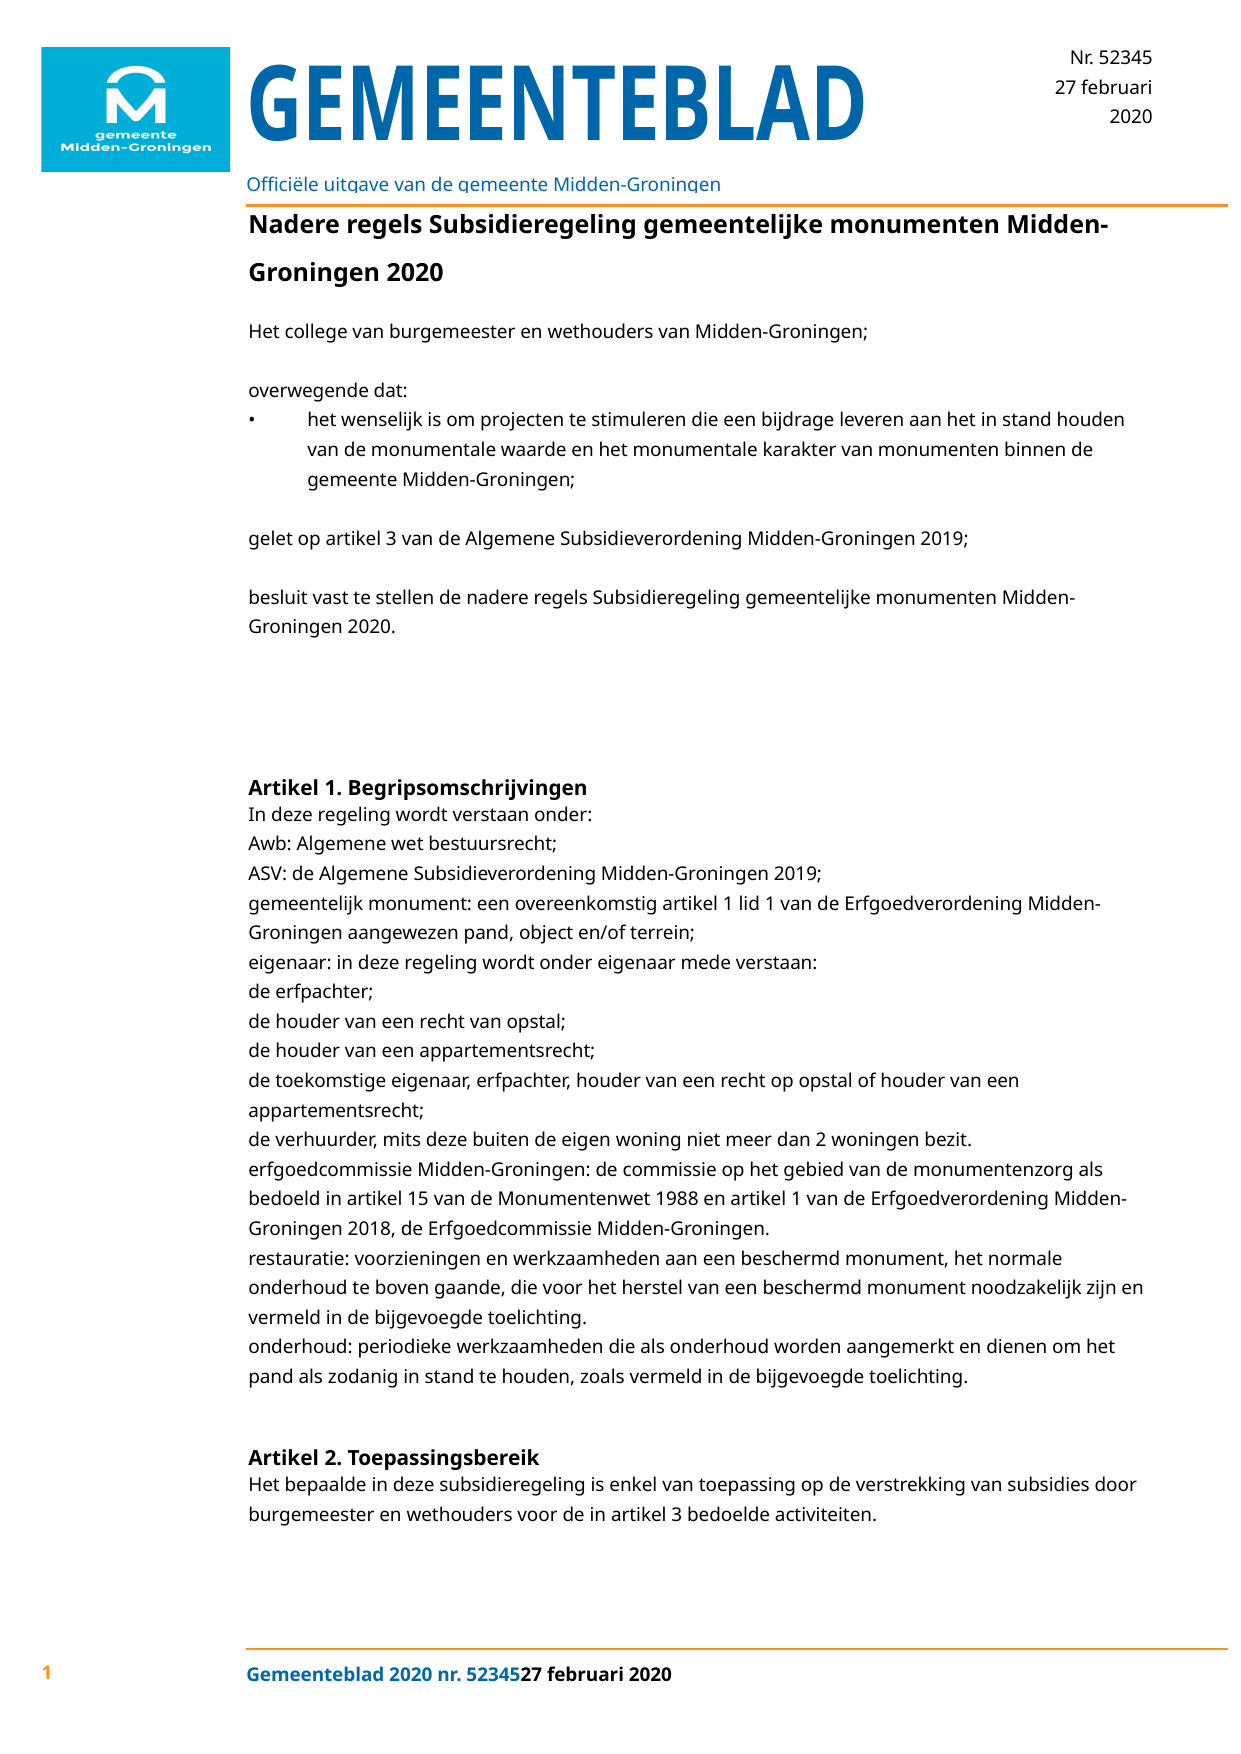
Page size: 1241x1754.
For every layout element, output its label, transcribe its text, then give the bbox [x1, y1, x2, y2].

picture [107, 89, 165, 122]
text Artikel 1. Begripsomschrijvingen [248, 773, 1152, 801]
text onderhoud: periodieke werkzaamheden die als onderhoud worden aangemerkt en dienen om het pand als zodanig in stand te houden, zoals vermeld in de bijgevoegde toelichting. [248, 1333, 1152, 1389]
picture [108, 66, 164, 82]
text In deze regeling wordt verstaan onder: [248, 801, 1152, 827]
picture [184, 146, 190, 153]
text overwegende dat: [248, 377, 1152, 403]
text Artikel 2. Toepassingsbereik [248, 1443, 1152, 1472]
text ASV: de Algemene Subsidieverordening Midden-Groningen 2019; [248, 860, 1152, 886]
text de verhuurder, mits deze buiten de eigen woning niet meer dan 2 woningen bezit. [248, 1126, 1152, 1152]
list het wenselijk is om projecten te stimuleren die een bijdrage leveren aan het in stand houden van de monumentale waarde en het monumentale karakter van monumenten binnen de gemeente Midden-Groningen; [248, 407, 1152, 492]
text Het bepaalde in deze subsidieregeling is enkel van toepassing op de verstrekking van subsidies door burgemeester en wethouders voor de in artikel 3 bedoelde activiteiten. [248, 1472, 1152, 1527]
text Awb: Algemene wet bestuursrecht; [248, 831, 1152, 856]
text gemeentelijk monument: een overeenkomstig artikel 1 lid 1 van de Erfgoedverordening Midden-Groningen aangewezen pand, object en/of terrein; [248, 890, 1152, 945]
text Het college van burgemeester en wethouders van Midden-Groningen; [248, 318, 1152, 344]
text erfgoedcommissie Midden-Groningen: de commissie op het gebied van de monumentenzorg als bedoeld in artikel 15 van de Monumentenwet 1988 en artikel 1 van de Erfgoedverordening Midden-Groningen 2018, de Erfgoedcommissie Midden-Groningen. [248, 1156, 1152, 1241]
text gelet op artikel 3 van de Algemene Subsidieverordening Midden-Groningen 2019; [248, 525, 1152, 551]
text de houder van een recht van opstal; [248, 1008, 1152, 1034]
text de erfpachter; [248, 978, 1152, 1004]
text eigenaar: in deze regeling wordt onder eigenaar mede verstaan: [248, 949, 1152, 975]
text restauratie: voorzieningen en werkzaamheden aan een beschermd monument, het normale onderhoud te boven gaande, die voor het herstel van een beschermd monument noodzakelijk zijn en vermeld in de bijgevoegde toelichting. [248, 1245, 1152, 1330]
text de houder van een appartementsrecht; [248, 1038, 1152, 1063]
text de toekomstige eigenaar, erfpachter, houder van een recht op opstal of houder van een appartementsrecht; [248, 1067, 1152, 1123]
text besluit vast te stellen de nadere regels Subsidieregeling gemeentelijke monumenten Midden-Groningen 2020. [248, 584, 1152, 639]
text Nadere regels Subsidieregeling gemeentelijke monumenten Midden-Groningen 2020 [248, 207, 1152, 288]
